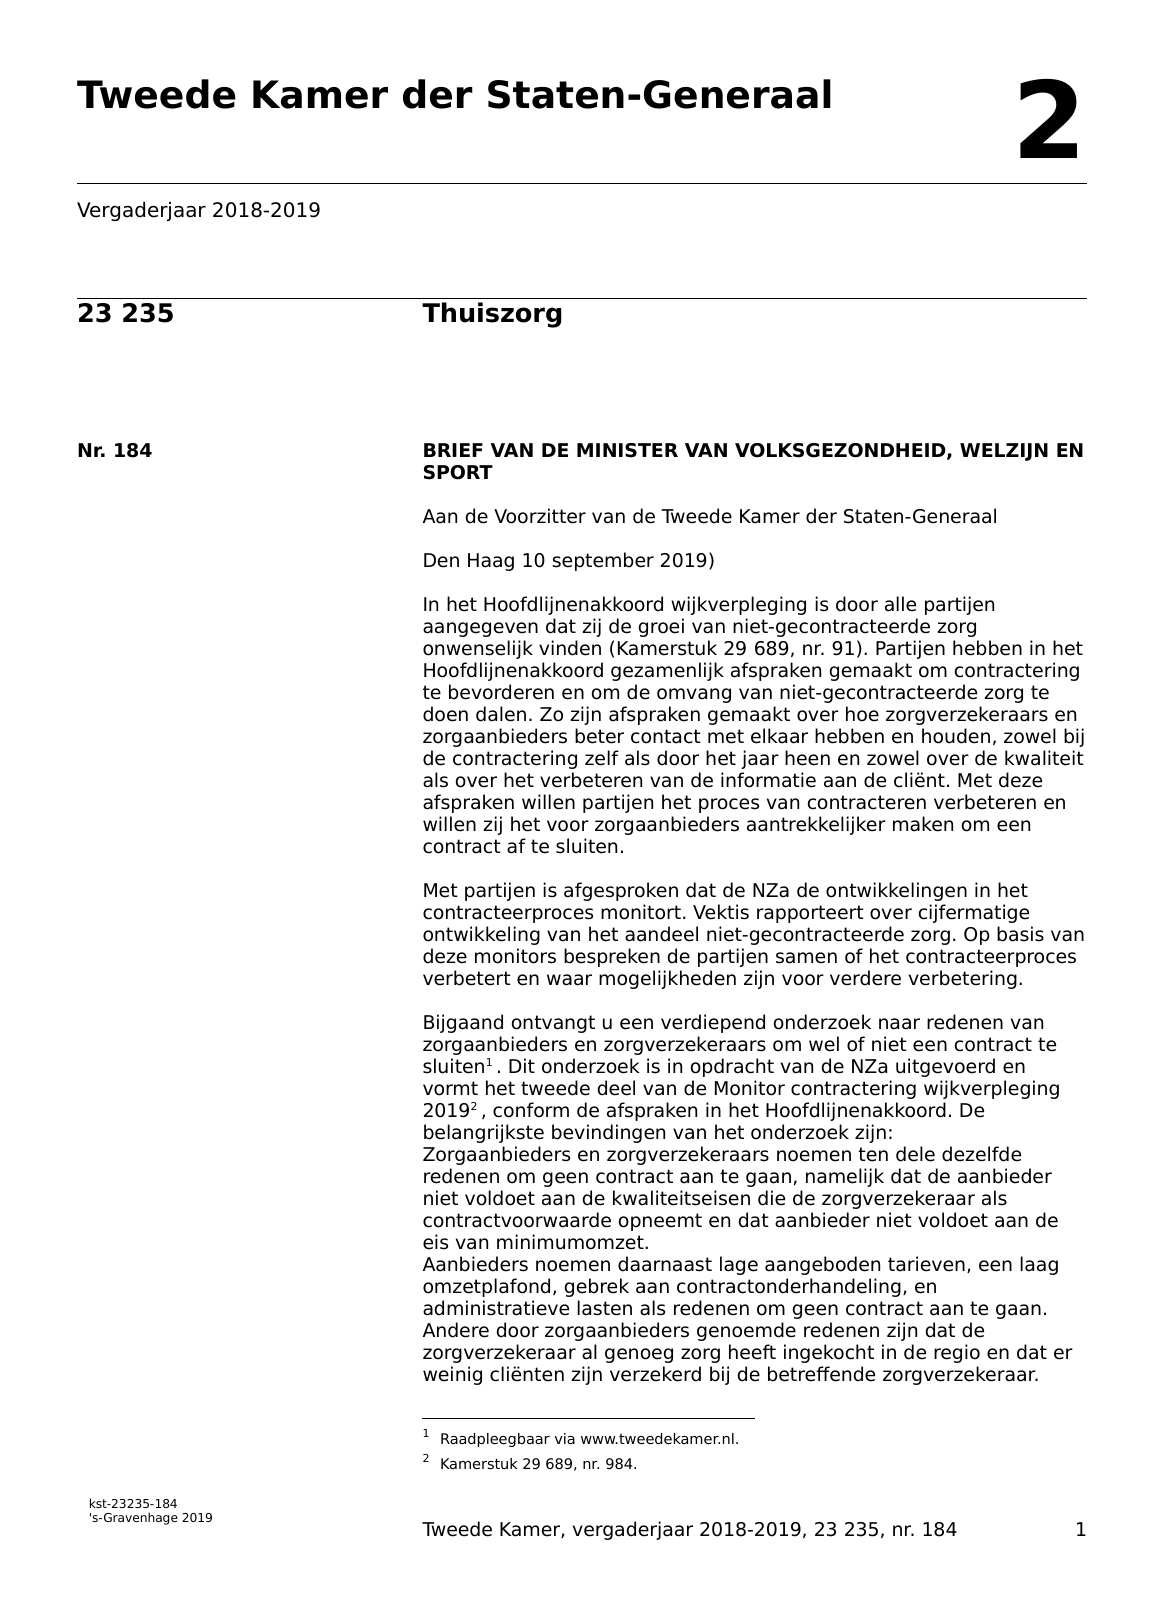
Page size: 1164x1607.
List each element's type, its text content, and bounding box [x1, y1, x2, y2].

text In het Hoofdlijnenakkoord wijkverpleging is door alle partijen aangegeven dat zij de groei van niet-gecontracteerde zorg onwenselijk vinden (Kamerstuk 29 689, nr. 91). Partijen hebben in het Hoofdlijnenakkoord gezamenlijk afspraken gemaakt om contractering te bevorderen en om de omvang van niet-gecontracteerde zorg te doen dalen. Zo zijn afspraken gemaakt over hoe zorgverzekeraars en zorgaanbieders beter contact met elkaar hebben en houden, zowel bij de contractering zelf als door het jaar heen en zowel over de kwaliteit als over het verbeteren van de informatie aan de cliënt. Met deze afspraken willen partijen het proces van contracteren verbeteren en willen zij het voor zorgaanbieders aantrekkelijker maken om een contract af te sluiten. [422, 594, 1087, 858]
text Bijgaand ontvangt u een verdiepend onderzoek naar redenen van zorgaanbieders en zorgverzekeraars om wel of niet een contract te sluiten. Dit onderzoek is in opdracht van de NZa uitgevoerd en vormt het tweede deel van de Monitor contractering wijkverpleging 2019, conform de afspraken in het Hoofdlijnenakkoord. De belangrijkste bevindingen van het onderzoek zijn: [422, 1012, 1087, 1144]
text Met partijen is afgesproken dat de NZa de ontwikkelingen in het contracteerproces monitort. Vektis rapporteert over cijfermatige ontwikkeling van het aandeel niet-gecontracteerde zorg. Op basis van deze monitors bespreken de partijen samen of het contracteerproces verbetert en waar mogelijkheden zijn voor verdere verbetering. [422, 880, 1087, 990]
text Raadpleegbaar via www.tweedekamer.nl. [422, 1427, 1087, 1449]
subtitle 23 235 Thuiszorg [77, 299, 1087, 329]
text Kamerstuk 29 689, nr. 984. [422, 1452, 1087, 1474]
text Zorgaanbieders en zorgverzekeraars noemen ten dele dezelfde redenen om geen contract aan te gaan, namelijk dat de aanbieder niet voldoet aan de kwaliteitseisen die de zorgverzekeraar als contractvoorwaarde opneemt en dat aanbieder niet voldoet aan de eis van minimumomzet. [422, 1144, 1087, 1254]
subtitle Nr. 184 BRIEF VAN DE MINISTER VAN VOLKSGEZONDHEID, WELZIJN EN SPORT [77, 440, 1087, 484]
table_cell Vergaderjaar 2018-2019 [77, 184, 1087, 298]
text kst-23235-184 [88, 1497, 323, 1511]
table_header 2 [886, 59, 1087, 183]
text Aanbieders noemen daarnaast lage aangeboden tarieven, een laag omzetplafond, gebrek aan contractonderhandeling, en administratieve lasten als redenen om geen contract aan te gaan. Andere door zorgaanbieders genoemde redenen zijn dat de zorgverzekeraar al genoeg zorg heeft ingekocht in de regio en dat er weinig cliënten zijn verzekerd bij de betreffende zorgverzekeraar. [422, 1254, 1087, 1386]
text 's-Gravenhage 2019 [88, 1511, 323, 1525]
text Den Haag 10 september 2019) [422, 550, 1087, 572]
text Aan de Voorzitter van de Tweede Kamer der Staten-Generaal [422, 506, 1087, 528]
table_header Tweede Kamer der Staten-Generaal [77, 59, 886, 183]
